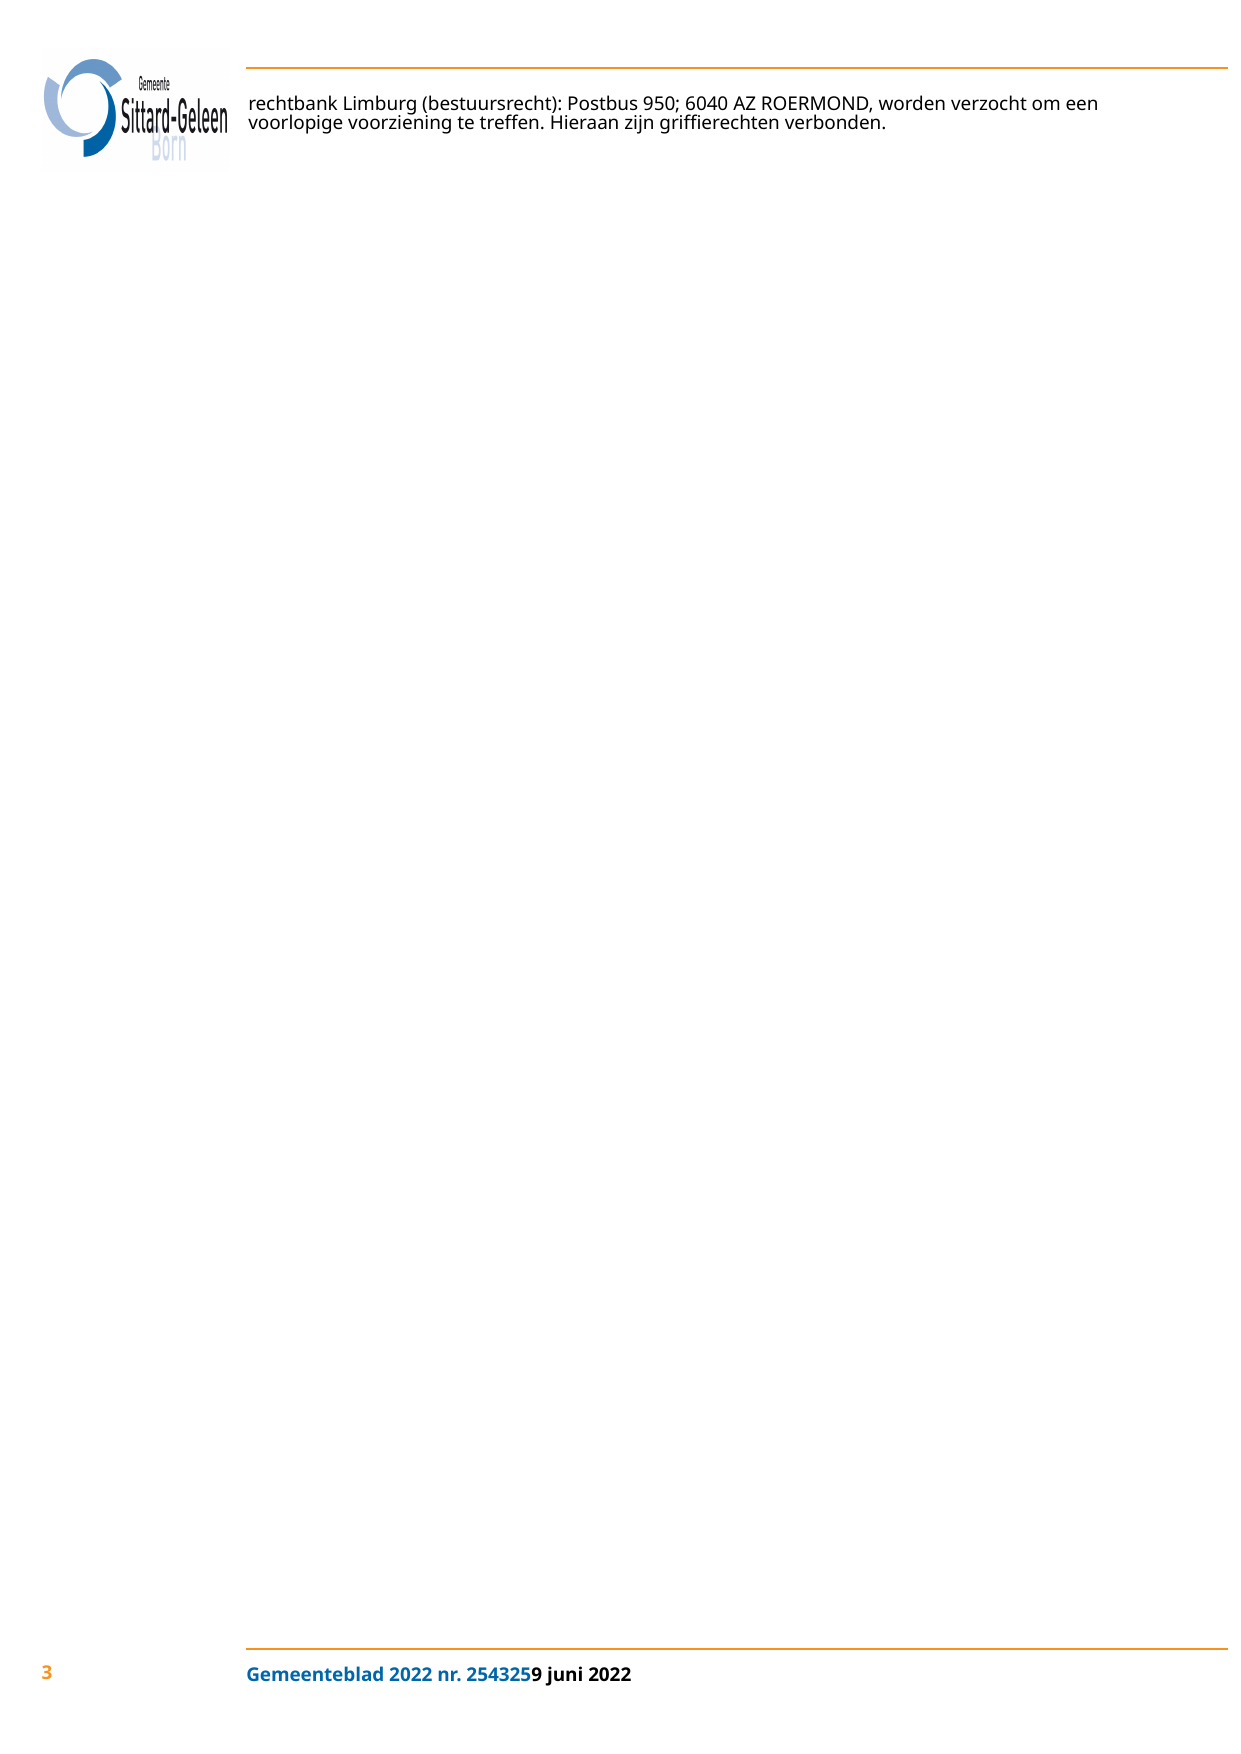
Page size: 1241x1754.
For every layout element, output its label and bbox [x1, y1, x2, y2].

picture [41, 47, 231, 172]
